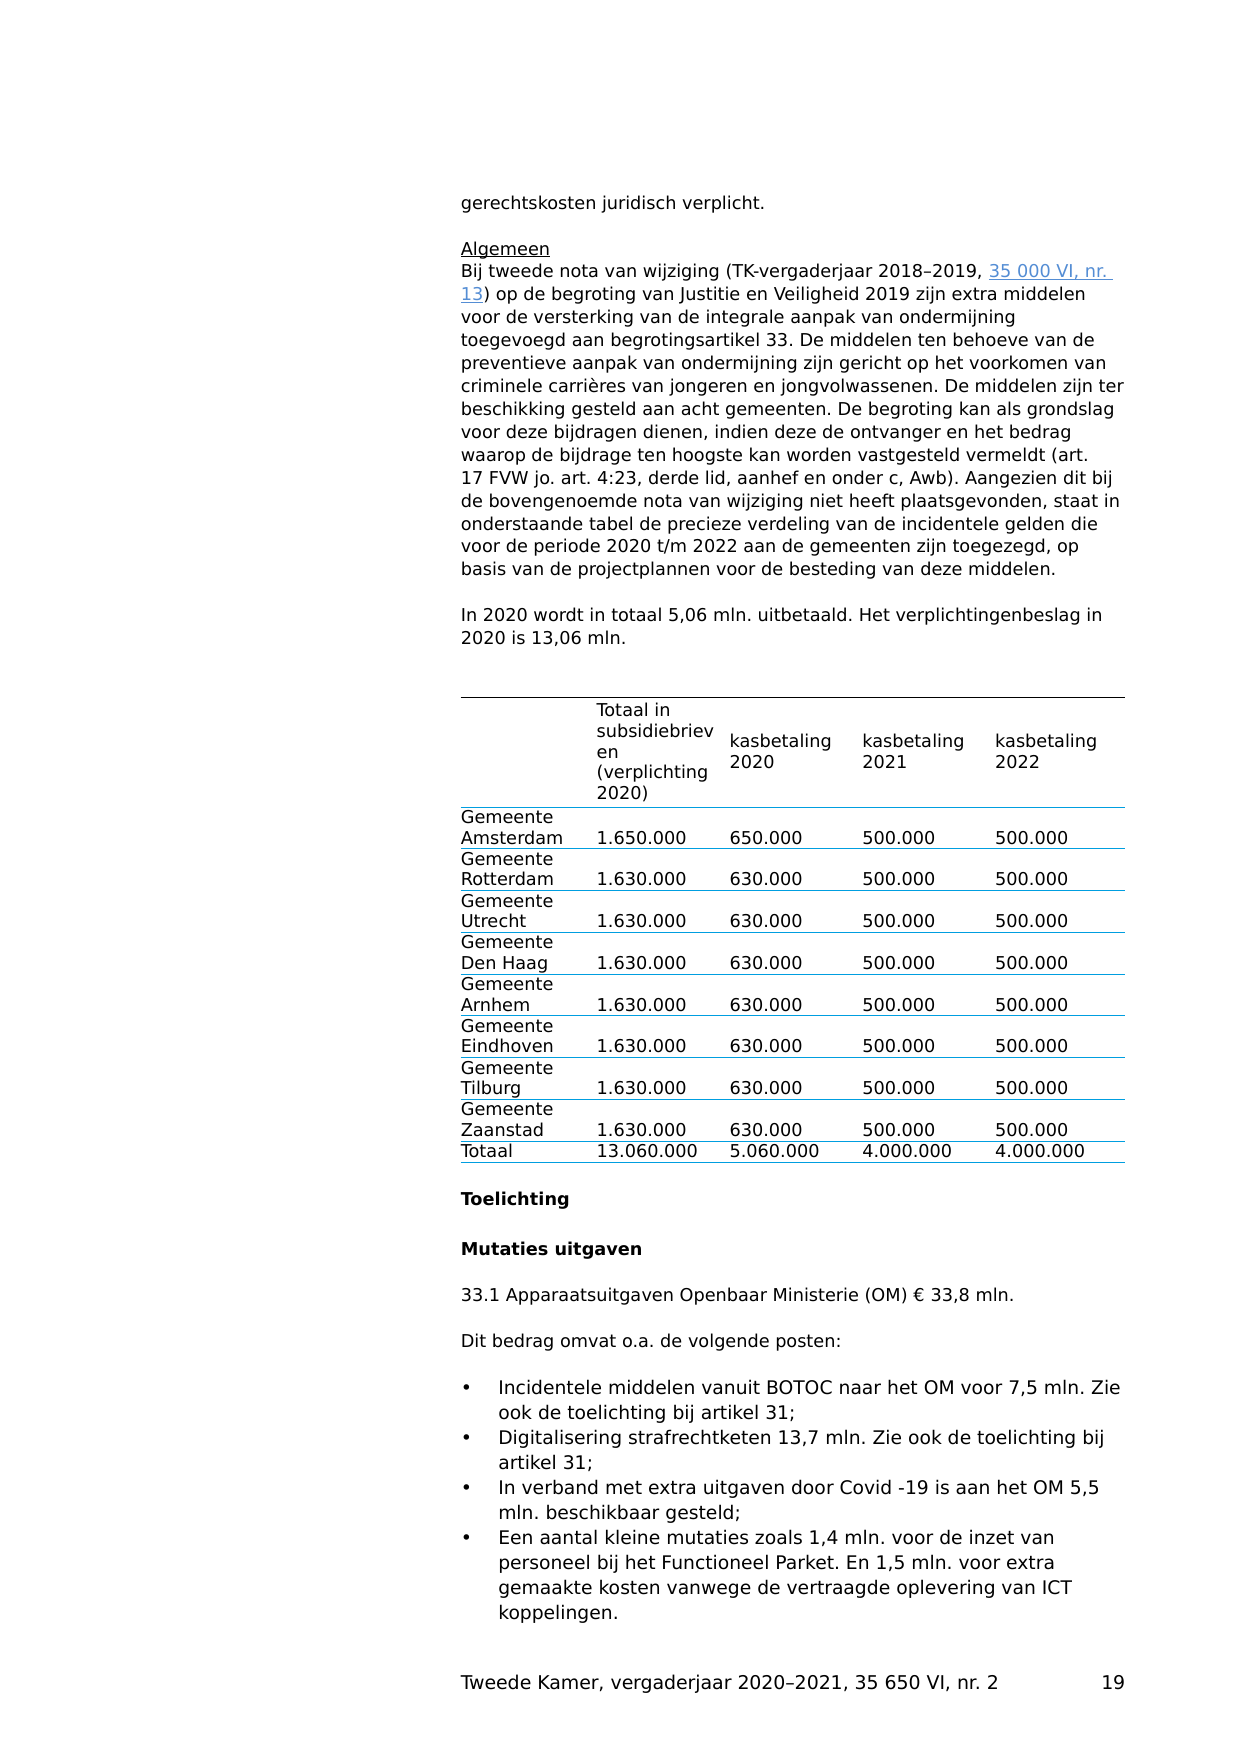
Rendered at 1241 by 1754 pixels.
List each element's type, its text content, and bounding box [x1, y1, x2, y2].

table_cell 630.000 [726, 849, 859, 890]
table_cell 1.630.000 [594, 1058, 726, 1099]
table_cell Gemeente Rotterdam [461, 849, 593, 890]
table_cell 1.650.000 [594, 808, 726, 848]
table_cell 1.630.000 [594, 1100, 726, 1141]
table_cell kasbetaling 2020 [726, 698, 859, 806]
table_cell 500.000 [992, 849, 1125, 890]
table_cell 500.000 [992, 808, 1125, 848]
table_cell [461, 698, 593, 806]
table_cell 1.630.000 [594, 891, 726, 932]
list In verband met extra uitgaven door Covid -19 is aan het OM 5,5 mln. beschikbaar gesteld; [461, 1475, 1125, 1525]
text Algemeen Bij tweede nota van wijziging (TK-vergaderjaar 2018–2019, 35 000 VI, nr. 13) op de begroting van Justitie en Veiligheid 2019 zijn extra middelen voor de versterking van de integrale aanpak van ondermijning toegevoegd aan begrotingsartikel 33. De middelen ten behoeve van de preventieve aanpak van ondermijning zijn gericht op het voorkomen van criminele carrières van jongeren en jongvolwassenen. De middelen zijn ter beschikking gesteld aan acht gemeenten. De begroting kan als grondslag voor deze bijdragen dienen, indien deze de ontvanger en het bedrag waarop de bijdrage ten hoogste kan worden vastgesteld vermeldt (art. 17 FVW jo. art. 4:23, derde lid, aanhef en onder c, Awb). Aangezien dit bij de bovengenoemde nota van wijziging niet heeft plaatsgevonden, staat in onderstaande tabel de precieze verdeling van de incidentele gelden die voor de periode 2020 t/m 2022 aan de gemeenten zijn toegezegd, op basis van de projectplannen voor de besteding van deze middelen. [461, 237, 1125, 580]
table_cell Gemeente Amsterdam [461, 808, 593, 848]
table_cell Gemeente Utrecht [461, 891, 593, 932]
table_cell Gemeente Zaanstad [461, 1100, 593, 1141]
table_cell 1.630.000 [594, 849, 726, 890]
table_cell 500.000 [859, 849, 992, 890]
table_cell 630.000 [726, 1100, 859, 1141]
table_cell 500.000 [859, 975, 992, 1015]
table_cell kasbetaling 2021 [859, 698, 992, 806]
table_cell 500.000 [859, 1016, 992, 1057]
list Incidentele middelen vanuit BOTOC naar het OM voor 7,5 mln. Zie ook de toelichting bij artikel 31; [461, 1375, 1125, 1425]
table_cell 13.060.000 [594, 1142, 726, 1162]
table_cell 500.000 [859, 933, 992, 973]
list Digitalisering strafrechtketen 13,7 mln. Zie ook de toelichting bij artikel 31; [461, 1425, 1125, 1475]
table_cell 4.000.000 [859, 1142, 992, 1162]
text Dit bedrag omvat o.a. de volgende posten: [461, 1329, 1125, 1352]
table_cell 630.000 [726, 933, 859, 973]
table_cell 5.060.000 [726, 1142, 859, 1162]
table_cell 500.000 [859, 808, 992, 848]
table_cell 630.000 [726, 975, 859, 1015]
list Een aantal kleine mutaties zoals 1,4 mln. voor de inzet van personeel bij het Functioneel Parket. En 1,5 mln. voor extra gemaakte kosten vanwege de vertraagde oplevering van ICT koppelingen. [461, 1525, 1125, 1625]
table_cell 630.000 [726, 1058, 859, 1099]
table_cell Totaal in subsidiebrieven (verplichting 2020) [594, 698, 726, 806]
table_cell 500.000 [992, 975, 1125, 1015]
table_cell 630.000 [726, 891, 859, 932]
table_cell 1.630.000 [594, 933, 726, 973]
table_cell Gemeente Den Haag [461, 933, 593, 973]
table_header Tabel 7 [461, 672, 1125, 697]
table_cell Gemeente Eindhoven [461, 1016, 593, 1057]
text 33.1 Apparaatsuitgaven Openbaar Ministerie (OM) € 33,8 mln. [461, 1283, 1125, 1306]
table_cell Gemeente Arnhem [461, 975, 593, 1015]
table_cell 500.000 [992, 1016, 1125, 1057]
table_cell 1.630.000 [594, 975, 726, 1015]
table_cell 500.000 [859, 1100, 992, 1141]
text In 2020 wordt in totaal 5,06 mln. uitbetaald. Het verplichtingenbeslag in 2020 is 13,06 mln. [461, 603, 1125, 649]
table_cell Gemeente Tilburg [461, 1058, 593, 1099]
table_cell 500.000 [859, 1058, 992, 1099]
table_cell 630.000 [726, 1016, 859, 1057]
table_cell 1.630.000 [594, 1016, 726, 1057]
table_cell 500.000 [992, 933, 1125, 973]
table_cell 500.000 [992, 1058, 1125, 1099]
table_cell 500.000 [859, 891, 992, 932]
table_cell 500.000 [992, 891, 1125, 932]
text Mutaties uitgaven [461, 1237, 1125, 1260]
table_cell 500.000 [992, 1100, 1125, 1141]
text gerechtskosten juridisch verplicht. [461, 191, 1125, 214]
text Toelichting [461, 1187, 1125, 1210]
table_cell kasbetaling 2022 [992, 698, 1125, 806]
table_cell 4.000.000 [992, 1142, 1125, 1162]
table_cell Totaal [461, 1142, 593, 1162]
table_cell 650.000 [726, 808, 859, 848]
